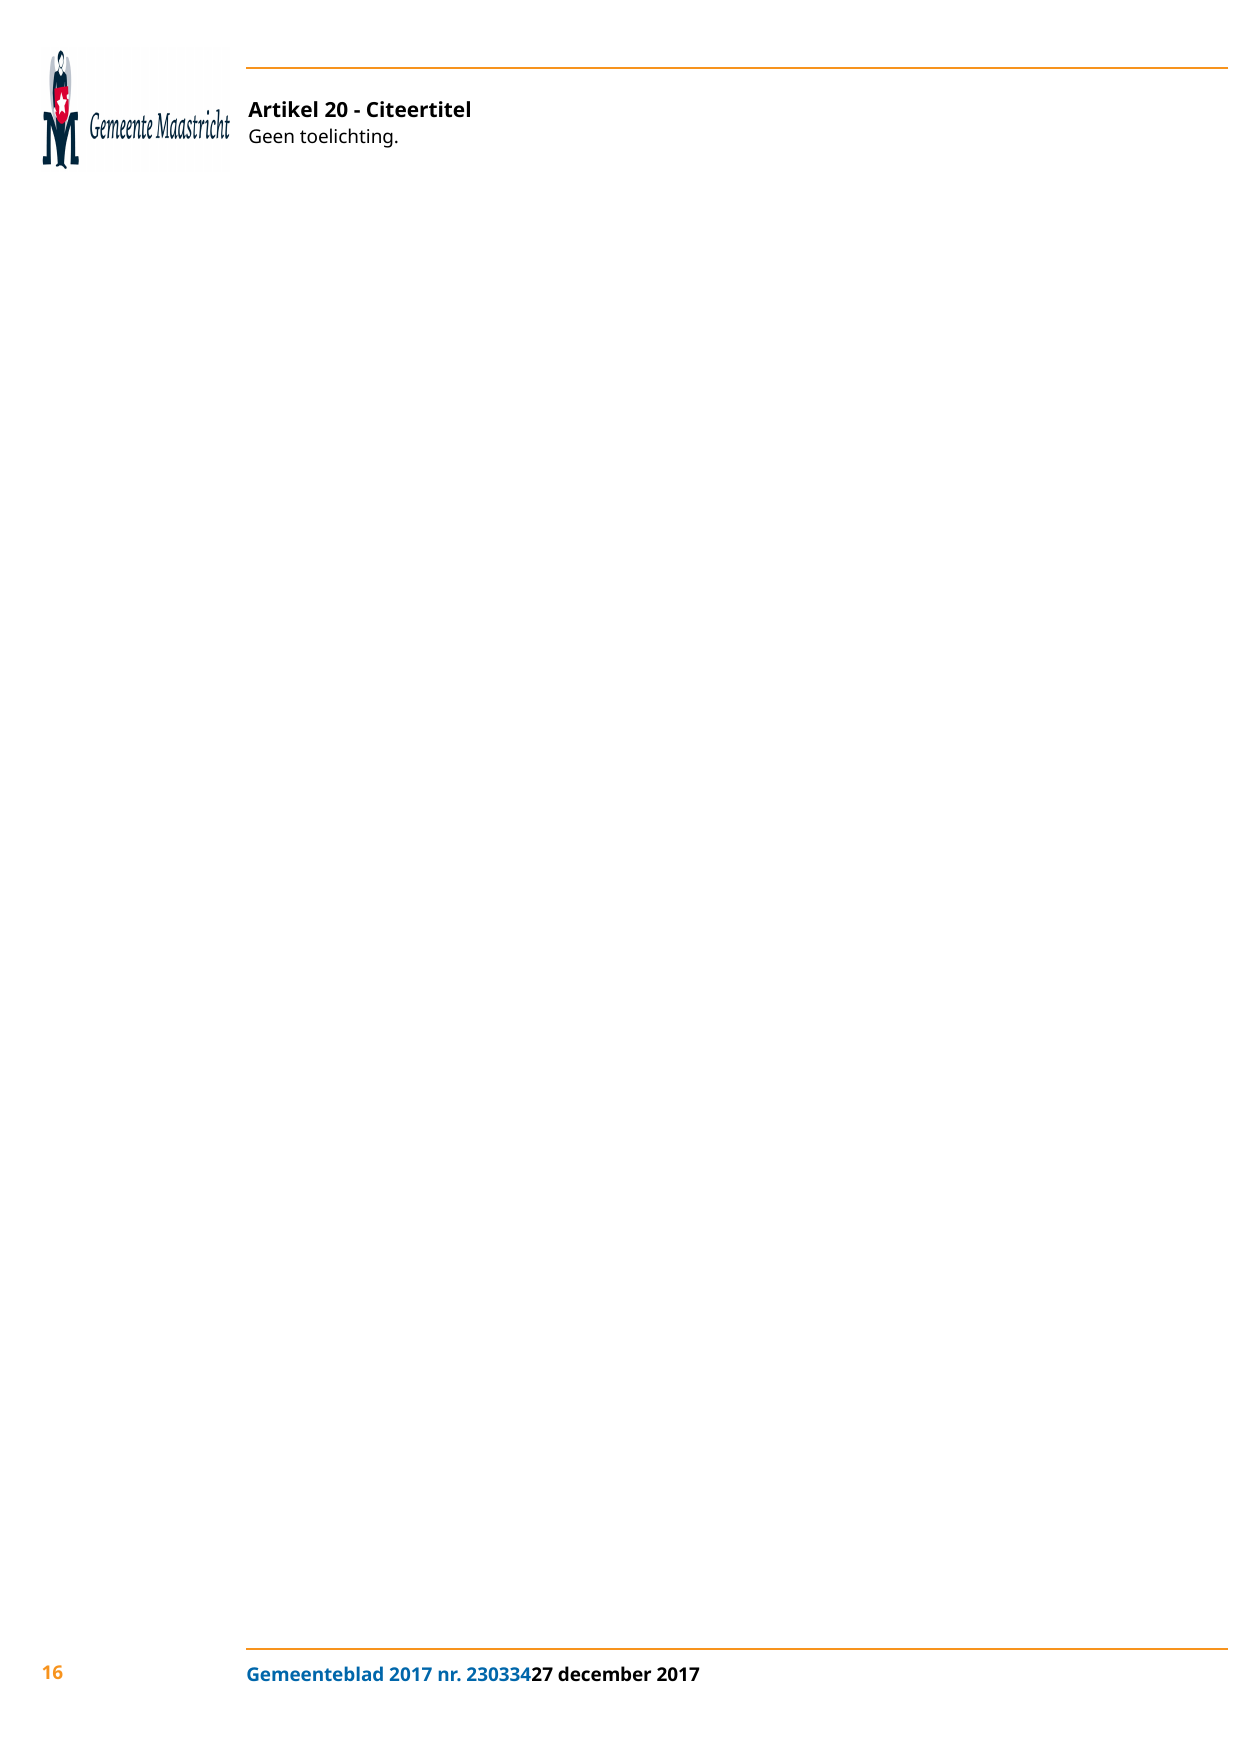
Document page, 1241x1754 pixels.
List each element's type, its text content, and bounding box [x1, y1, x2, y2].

text Geen toelichting. [248, 123, 1152, 149]
picture [41, 47, 231, 172]
text Artikel 20 - Citeertitel [248, 95, 1152, 123]
